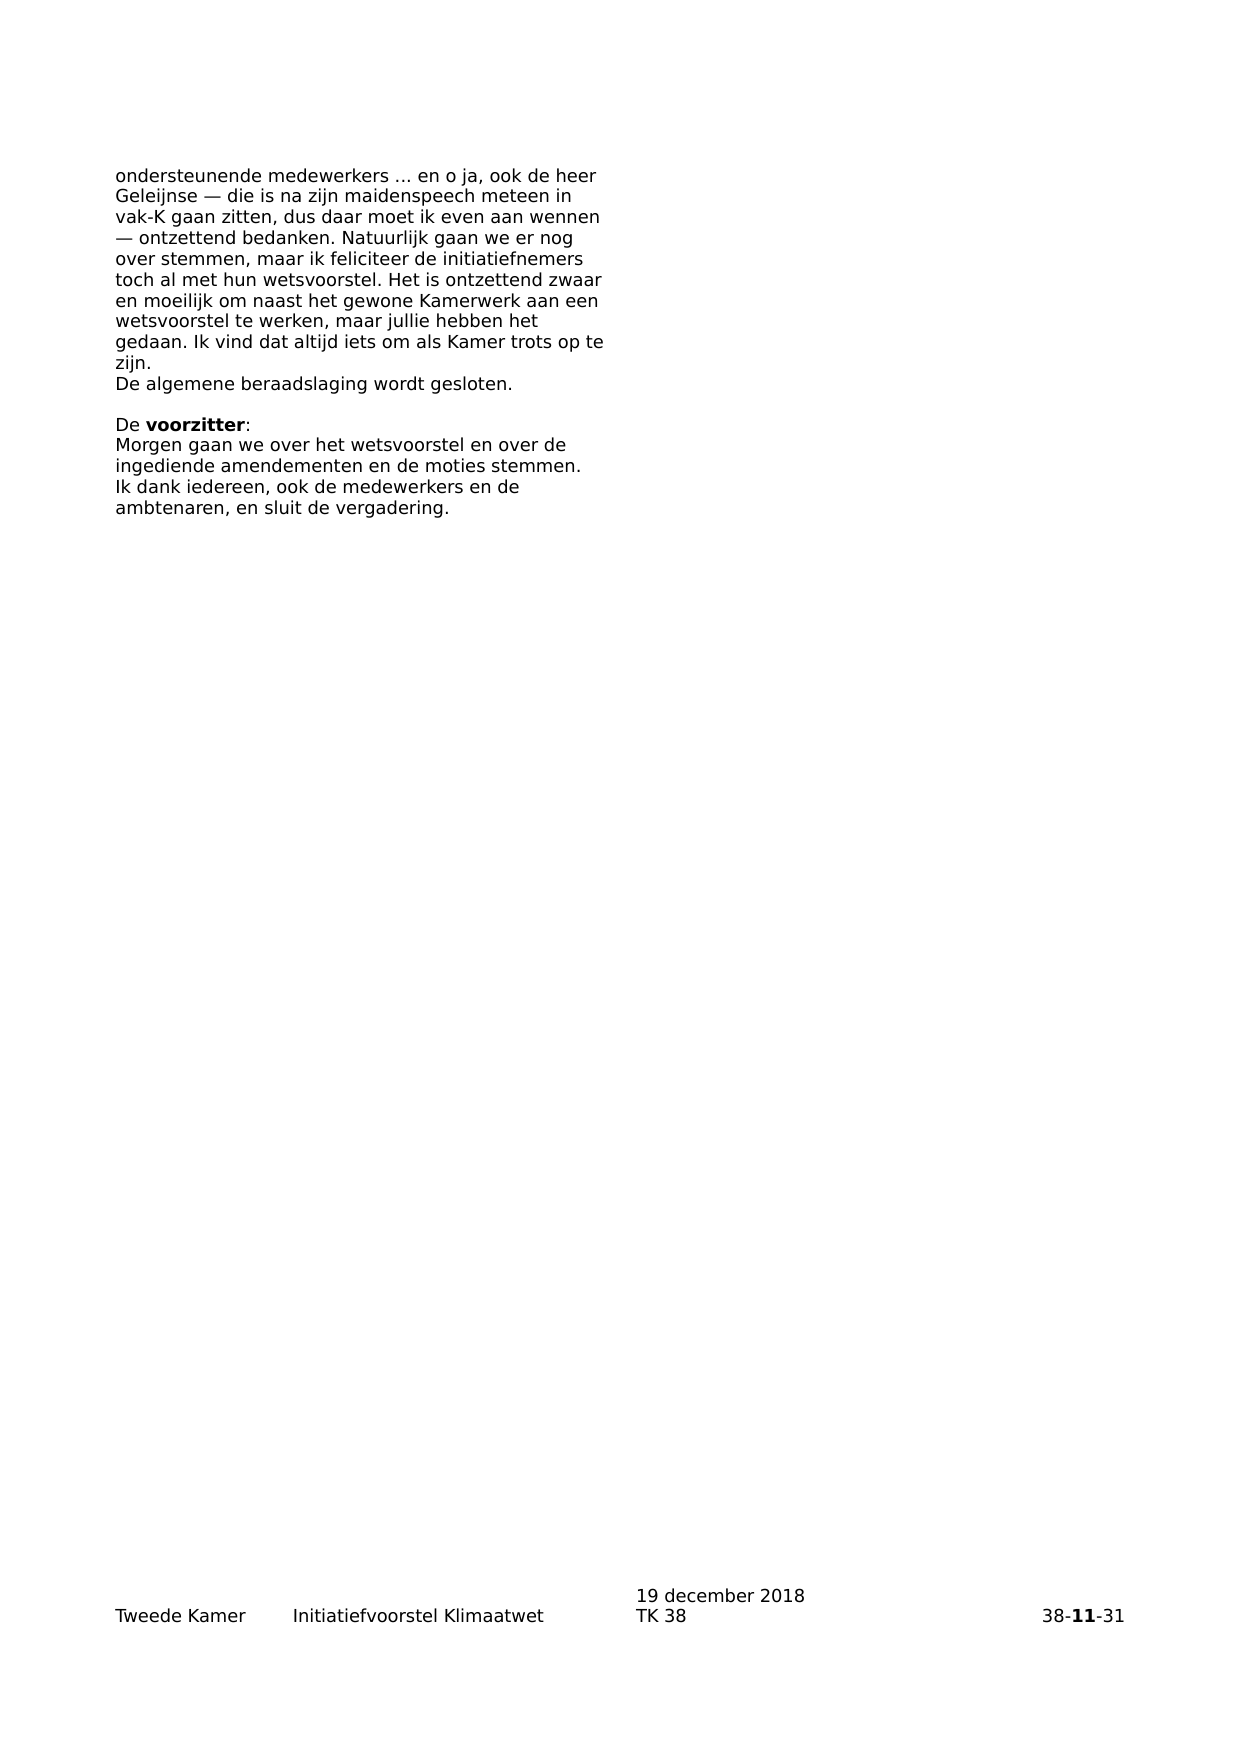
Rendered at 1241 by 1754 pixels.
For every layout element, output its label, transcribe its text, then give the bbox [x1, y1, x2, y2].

text Ik dank iedereen, ook de medewerkers en de ambtenaren, en sluit de vergadering. [115, 477, 605, 518]
text ondersteunende medewerkers ... en o ja, ook de heer Geleijnse — die is na zijn maidenspeech meteen in vak-K gaan zitten, dus daar moet ik even aan wennen — ontzettend bedanken. Natuurlijk gaan we er nog over stemmen, maar ik feliciteer de initiatiefnemers toch al met hun wetsvoorstel. Het is ontzettend zwaar en moeilijk om naast het gewone Kamerwerk aan een wetsvoorstel te werken, maar jullie hebben het gedaan. Ik vind dat altijd iets om als Kamer trots op te zijn. [115, 165, 605, 374]
text Morgen gaan we over het wetsvoorstel en over de ingediende amendementen en de moties stemmen. [115, 435, 605, 477]
text De voorzitter: [115, 414, 605, 435]
text De algemene beraadslaging wordt gesloten. [115, 374, 605, 394]
